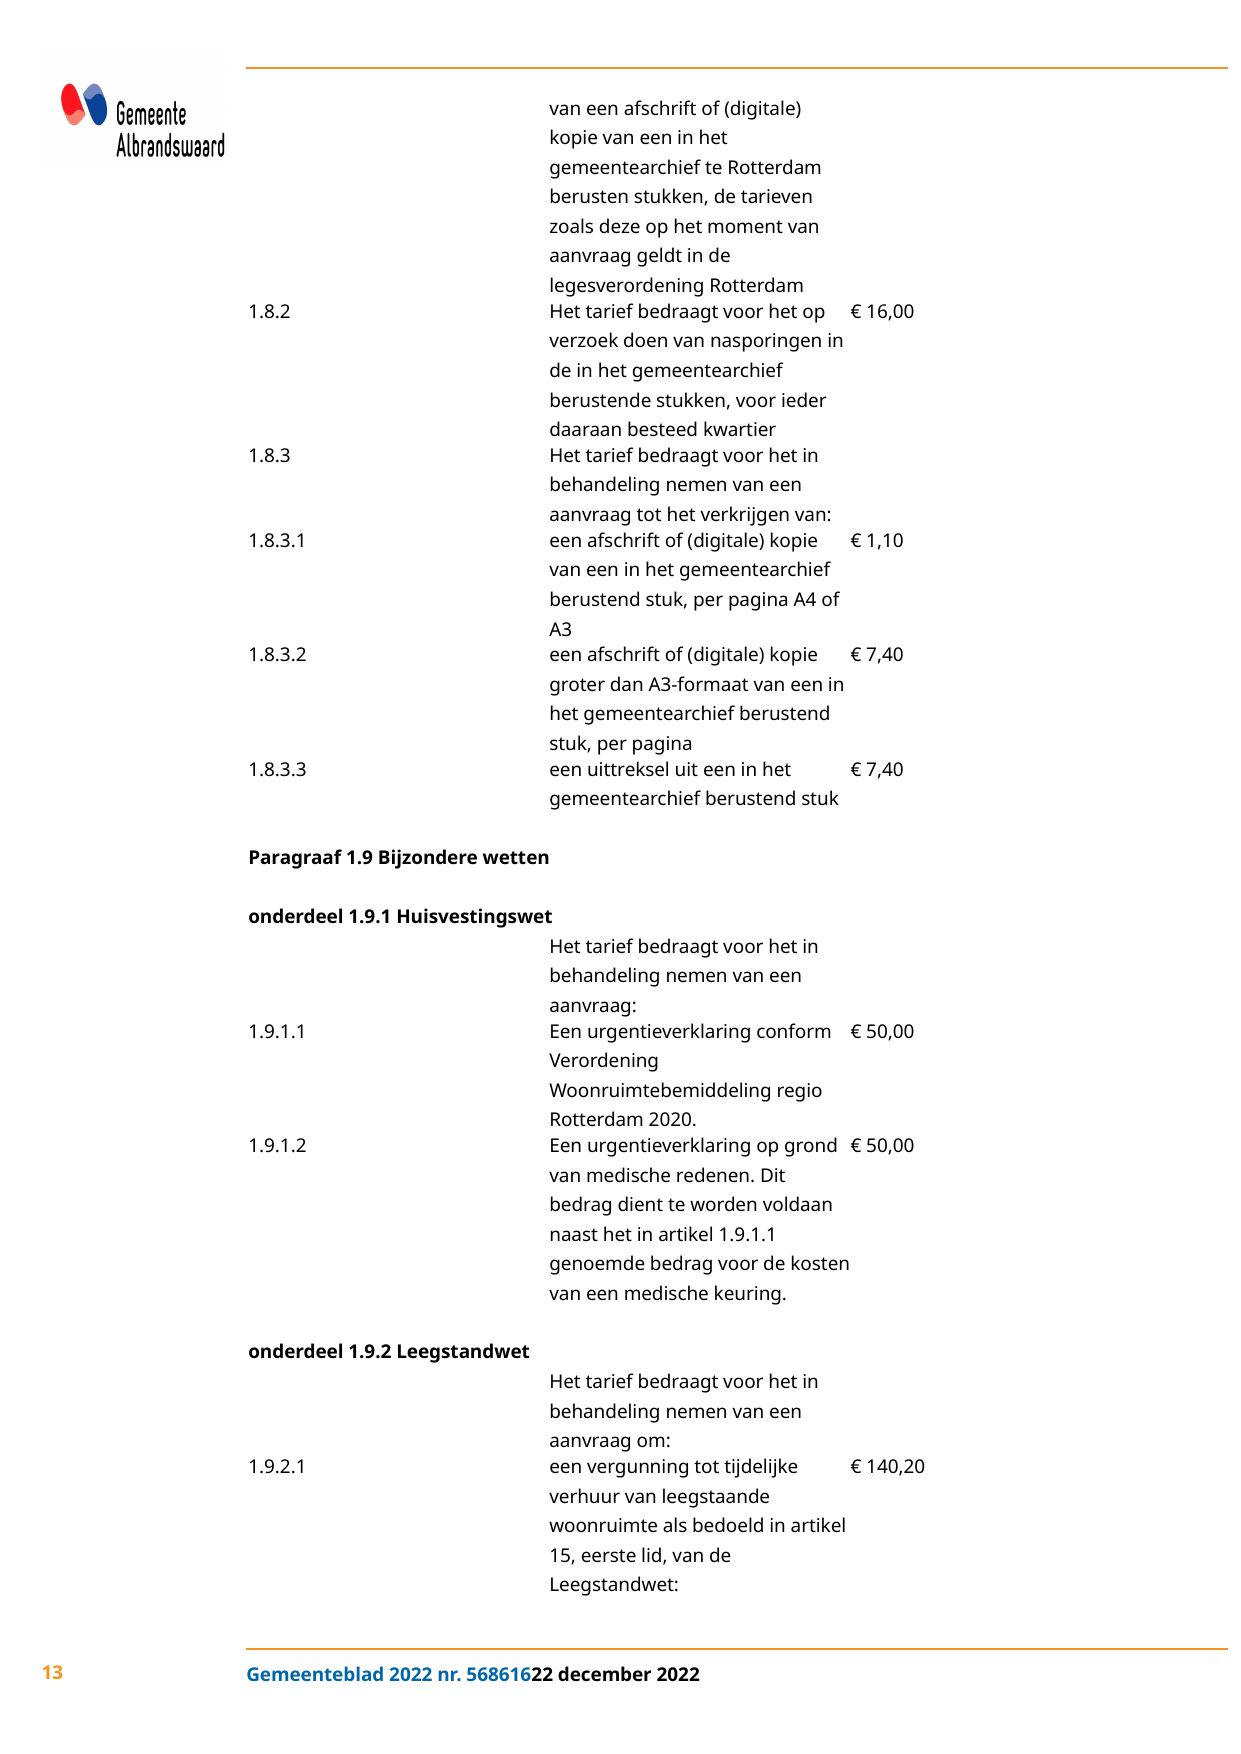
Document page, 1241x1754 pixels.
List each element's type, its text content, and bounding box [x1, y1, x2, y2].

table_header [248, 1369, 549, 1453]
text Paragraaf 1.9 Bijzondere wetten [248, 844, 1152, 870]
table_cell Een urgentieverklaring conform Verordening Woonruimtebemiddeling regio Rotterdam 2020. [549, 1018, 850, 1132]
text onderdeel 1.9.2 Leegstandwet [248, 1339, 1152, 1364]
table_cell 1.8.3 [248, 442, 549, 527]
table_cell € 1,10 [850, 527, 1152, 641]
table_cell Een urgentieverklaring op grond van medische redenen. Dit bedrag dient te worden voldaan naast het in artikel 1.9.1.1 genoemde bedrag voor de kosten van een medische keuring. [549, 1132, 850, 1306]
table_cell € 16,00 [850, 298, 1152, 442]
table_header [248, 95, 549, 298]
table_cell € 7,40 [850, 641, 1152, 756]
picture [41, 47, 231, 172]
table_header Het tarief bedraagt voor het in behandeling nemen van een aanvraag: [549, 933, 850, 1018]
table_header [850, 933, 1152, 1018]
table_cell 1.8.3.3 [248, 756, 549, 811]
table_cell een uittreksel uit een in het gemeentearchief berustend stuk [549, 756, 850, 811]
table_cell 1.9.1.1 [248, 1018, 549, 1132]
table_cell een vergunning tot tijdelijke verhuur van leegstaande woonruimte als bedoeld in artikel 15, eerste lid, van de Leegstandwet: [549, 1453, 850, 1597]
table_cell een afschrift of (digitale) kopie van een in het gemeentearchief berustend stuk, per pagina A4 of A3 [549, 527, 850, 641]
table_header Het tarief bedraagt voor het in behandeling nemen van een aanvraag om: [549, 1369, 850, 1453]
table_cell 1.8.2 [248, 298, 549, 442]
table_cell een afschrift of (digitale) kopie groter dan A3-formaat van een in het gemeentearchief berustend stuk, per pagina [549, 641, 850, 756]
table_cell 1.8.3.2 [248, 641, 549, 756]
table_cell 1.9.1.2 [248, 1132, 549, 1306]
table_cell € 7,40 [850, 756, 1152, 811]
table_cell 1.9.2.1 [248, 1453, 549, 1597]
table_cell € 50,00 [850, 1132, 1152, 1306]
table_header [850, 1369, 1152, 1453]
table_cell € 140,20 [850, 1453, 1152, 1597]
table_cell 1.8.3.1 [248, 527, 549, 641]
table_header [850, 95, 1152, 298]
table_header [248, 933, 549, 1018]
text onderdeel 1.9.1 Huisvestingswet [248, 903, 1152, 929]
table_cell Het tarief bedraagt voor het in behandeling nemen van een aanvraag tot het verkrijgen van: [549, 442, 850, 527]
table_cell Het tarief bedraagt voor het op verzoek doen van nasporingen in de in het gemeentearchief berustende stukken, voor ieder daaraan besteed kwartier [549, 298, 850, 442]
table_cell [850, 442, 1152, 527]
table_header van een afschrift of (digitale) kopie van een in het gemeentearchief te Rotterdam berusten stukken, de tarieven zoals deze op het moment van aanvraag geldt in de legesverordening Rotterdam [549, 95, 850, 298]
table_cell € 50,00 [850, 1018, 1152, 1132]
